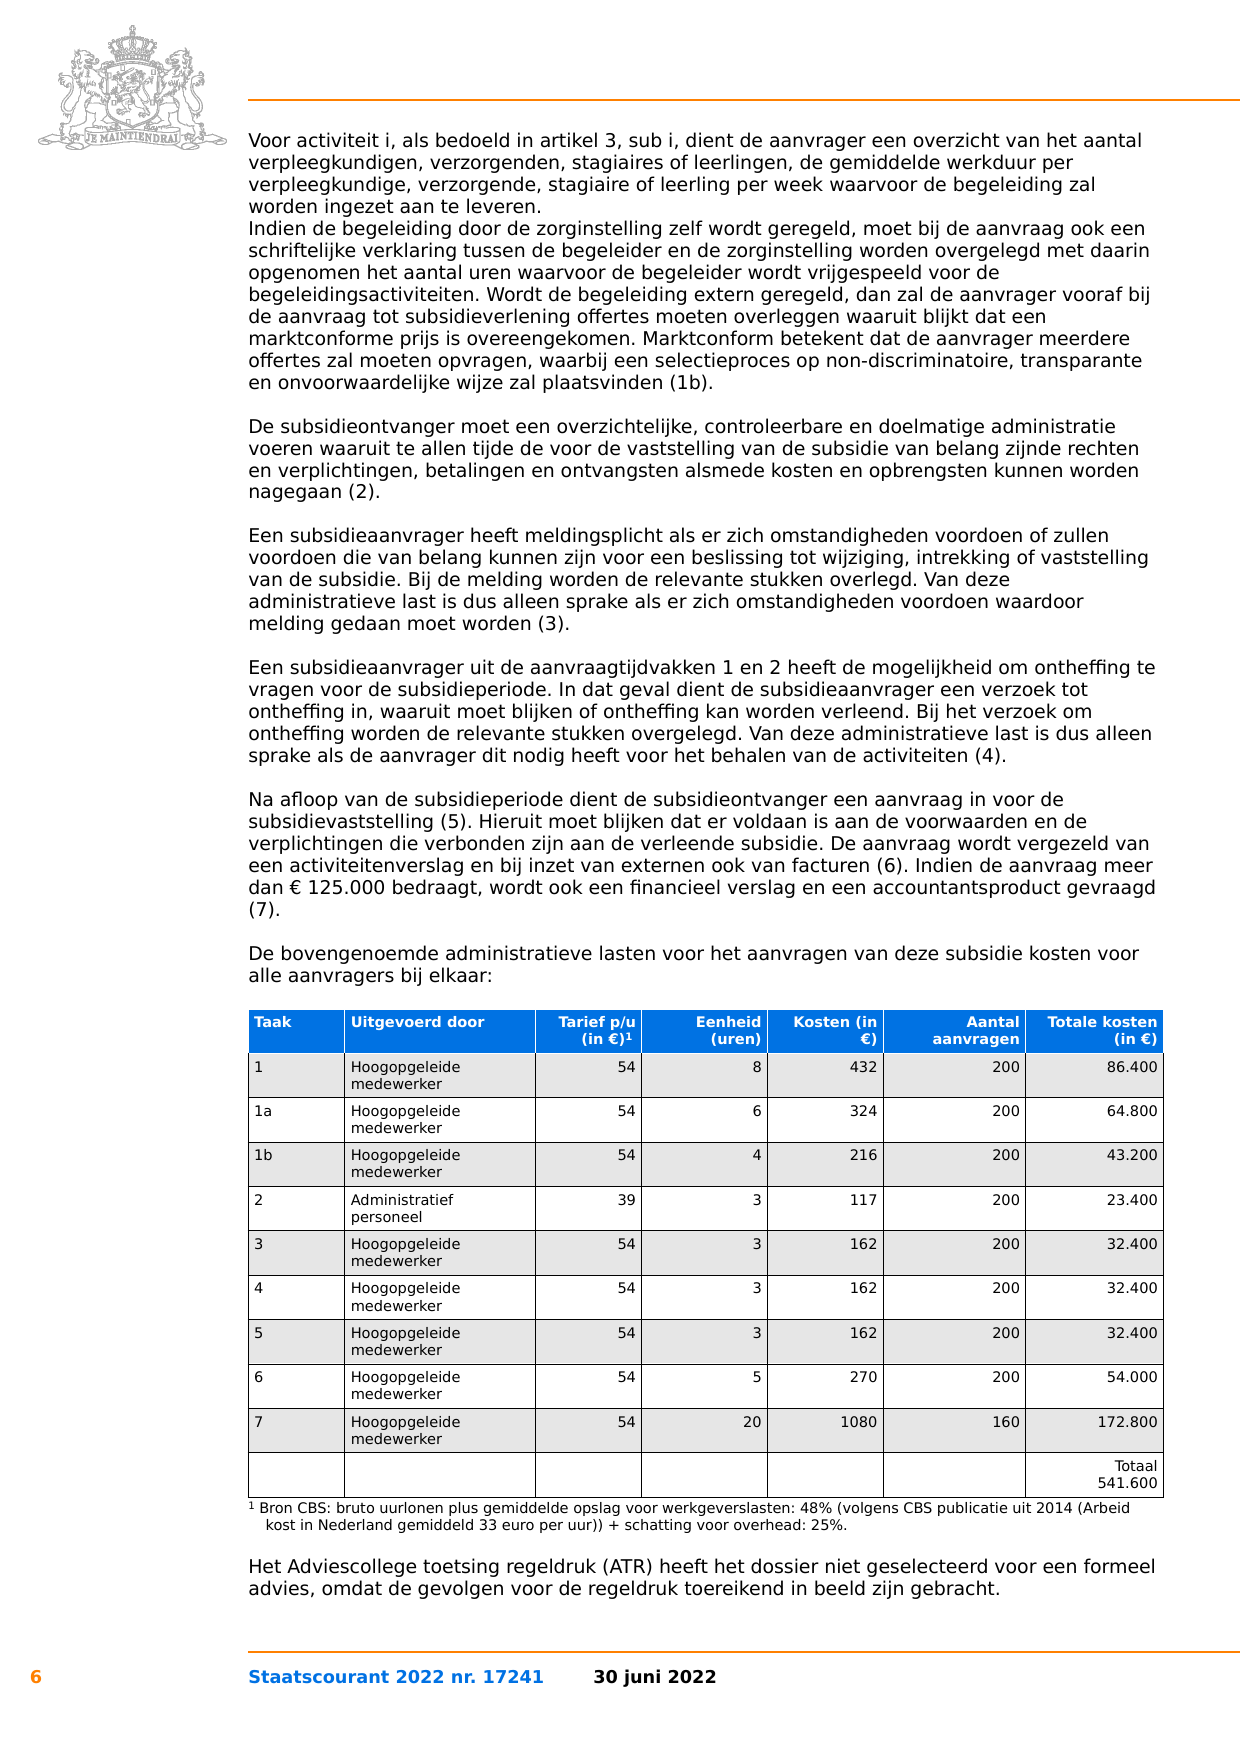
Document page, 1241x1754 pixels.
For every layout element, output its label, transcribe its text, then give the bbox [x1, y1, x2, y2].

table_header Eenheid (uren) [642, 1010, 767, 1053]
text De subsidieontvanger moet een overzichtelijke, controleerbare en doelmatige administratie voeren waaruit te allen tijde de voor de vaststelling van de subsidie van belang zijnde rechten en verplichtingen, betalingen en ontvangsten alsmede kosten en opbrengsten kunnen worden nagegaan (2). [248, 416, 1163, 503]
table_header Aantal aanvragen [884, 1010, 1025, 1053]
table_cell 1 Bron CBS: bruto uurlonen plus gemiddelde opslag voor werkgeverslasten: 48% (volgens CBS publicatie uit 2014 (Arbeid kost in Nederland gemiddeld 33 euro per uur)) + schatting voor overhead: 25%. [248, 1498, 1163, 1534]
table_cell Hoogopgeleide medewerker [345, 1143, 535, 1186]
table_cell Hoogopgeleide medewerker [345, 1231, 535, 1275]
table_cell [884, 1453, 1025, 1497]
table_cell [768, 1453, 883, 1497]
table_cell [536, 1453, 641, 1497]
table_header Uitgevoerd door [345, 1010, 535, 1053]
table_cell 3 [642, 1231, 767, 1275]
table_cell 200 [884, 1143, 1025, 1186]
table_cell 117 [768, 1187, 883, 1230]
table_cell 162 [768, 1231, 883, 1275]
table_cell Totaal 541.600 [1026, 1453, 1163, 1497]
table_cell Hoogopgeleide medewerker [345, 1054, 535, 1097]
table_cell 160 [884, 1409, 1025, 1452]
table_cell 200 [884, 1231, 1025, 1275]
table_cell 7 [249, 1409, 344, 1452]
table_cell 3 [249, 1231, 344, 1275]
table_cell 5 [249, 1320, 344, 1363]
table_cell 200 [884, 1276, 1025, 1319]
table_cell 20 [642, 1409, 767, 1452]
table_cell 4 [249, 1276, 344, 1319]
table_cell 54 [536, 1365, 641, 1408]
table_cell 1b [249, 1143, 344, 1186]
table_cell 3 [642, 1276, 767, 1319]
table_cell 32.400 [1026, 1320, 1163, 1363]
table_cell 64.800 [1026, 1098, 1163, 1142]
table_header Tarief p/u (in €)1 [536, 1010, 641, 1053]
table_cell 3 [642, 1187, 767, 1230]
table_cell 6 [642, 1098, 767, 1142]
table_cell [642, 1453, 767, 1497]
picture [38, 25, 227, 150]
text Voor activiteit i, als bedoeld in artikel 3, sub i, dient de aanvrager een overzicht van het aantal verpleegkundigen, verzorgenden, stagiaires of leerlingen, de gemiddelde werkduur per verpleegkundige, verzorgende, stagiaire of leerling per week waarvoor de begeleiding zal worden ingezet aan te leveren. [248, 130, 1163, 218]
table_cell Hoogopgeleide medewerker [345, 1276, 535, 1319]
table_cell 4 [642, 1143, 767, 1186]
text Een subsidieaanvrager uit de aanvraagtijdvakken 1 en 2 heeft de mogelijkheid om ontheffing te vragen voor de subsidieperiode. In dat geval dient de subsidieaanvrager een verzoek tot ontheffing in, waaruit moet blijken of ontheffing kan worden verleend. Bij het verzoek om ontheffing worden de relevante stukken overgelegd. Van deze administratieve last is dus alleen sprake als de aanvrager dit nodig heeft voor het behalen van de activiteiten (4). [248, 657, 1163, 767]
table_cell 32.400 [1026, 1276, 1163, 1319]
table_cell 54.000 [1026, 1365, 1163, 1408]
table_header Taak [249, 1010, 344, 1053]
text Indien de begeleiding door de zorginstelling zelf wordt geregeld, moet bij de aanvraag ook een schriftelijke verklaring tussen de begeleider en de zorginstelling worden overgelegd met daarin opgenomen het aantal uren waarvoor de begeleider wordt vrijgespeeld voor de begeleidingsactiviteiten. Wordt de begeleiding extern geregeld, dan zal de aanvrager vooraf bij de aanvraag tot subsidieverlening offertes moeten overleggen waaruit blijkt dat een marktconforme prijs is overeengekomen. Marktconform betekent dat de aanvrager meerdere offertes zal moeten opvragen, waarbij een selectieproces op non-discriminatoire, transparante en onvoorwaardelijke wijze zal plaatsvinden (1b). [248, 218, 1163, 394]
table_cell 54 [536, 1143, 641, 1186]
table_cell 2 [249, 1187, 344, 1230]
table_cell 172.800 [1026, 1409, 1163, 1452]
table_cell [345, 1453, 535, 1497]
table_cell 162 [768, 1320, 883, 1363]
table_header Kosten (in €) [768, 1010, 883, 1053]
table_cell 162 [768, 1276, 883, 1319]
table_cell 200 [884, 1054, 1025, 1097]
table_cell 200 [884, 1365, 1025, 1408]
text Na afloop van de subsidieperiode dient de subsidieontvanger een aanvraag in voor de subsidievaststelling (5). Hieruit moet blijken dat er voldaan is aan de voorwaarden en de verplichtingen die verbonden zijn aan de verleende subsidie. De aanvraag wordt vergezeld van een activiteitenverslag en bij inzet van externen ook van facturen (6). Indien de aanvraag meer dan € 125.000 bedraagt, wordt ook een financieel verslag en een accountantsproduct gevraagd (7). [248, 789, 1163, 921]
table_cell [249, 1453, 344, 1497]
table_cell Administratief personeel [345, 1187, 535, 1230]
table_cell 32.400 [1026, 1231, 1163, 1275]
table_cell 324 [768, 1098, 883, 1142]
table_cell 216 [768, 1143, 883, 1186]
table_cell 54 [536, 1276, 641, 1319]
table_cell 1a [249, 1098, 344, 1142]
table_cell 1080 [768, 1409, 883, 1452]
table_cell 54 [536, 1320, 641, 1363]
table_cell 39 [536, 1187, 641, 1230]
text Het Adviescollege toetsing regeldruk (ATR) heeft het dossier niet geselecteerd voor een formeel advies, omdat de gevolgen voor de regeldruk toereikend in beeld zijn gebracht. [248, 1556, 1163, 1600]
text De bovengenoemde administratieve lasten voor het aanvragen van deze subsidie kosten voor alle aanvragers bij elkaar: [248, 943, 1163, 987]
text Een subsidieaanvrager heeft meldingsplicht als er zich omstandigheden voordoen of zullen voordoen die van belang kunnen zijn voor een beslissing tot wijziging, intrekking of vaststelling van de subsidie. Bij de melding worden de relevante stukken overlegd. Van deze administratieve last is dus alleen sprake als er zich omstandigheden voordoen waardoor melding gedaan moet worden (3). [248, 525, 1163, 635]
table_cell 1 [249, 1054, 344, 1097]
table_cell Hoogopgeleide medewerker [345, 1365, 535, 1408]
table_cell 5 [642, 1365, 767, 1408]
table_cell 200 [884, 1187, 1025, 1230]
table_cell 86.400 [1026, 1054, 1163, 1097]
table_cell 200 [884, 1320, 1025, 1363]
table_cell 200 [884, 1098, 1025, 1142]
table_cell Hoogopgeleide medewerker [345, 1098, 535, 1142]
table_cell 54 [536, 1409, 641, 1452]
table_cell 8 [642, 1054, 767, 1097]
table_cell 432 [768, 1054, 883, 1097]
table_cell 43.200 [1026, 1143, 1163, 1186]
table_cell Hoogopgeleide medewerker [345, 1320, 535, 1363]
table_cell 6 [249, 1365, 344, 1408]
table_cell Hoogopgeleide medewerker [345, 1409, 535, 1452]
table_cell 23.400 [1026, 1187, 1163, 1230]
table_cell 270 [768, 1365, 883, 1408]
table_cell 54 [536, 1231, 641, 1275]
table_header Totale kosten (in €) [1026, 1010, 1163, 1053]
table_cell 3 [642, 1320, 767, 1363]
table_cell 54 [536, 1098, 641, 1142]
table_cell 54 [536, 1054, 641, 1097]
